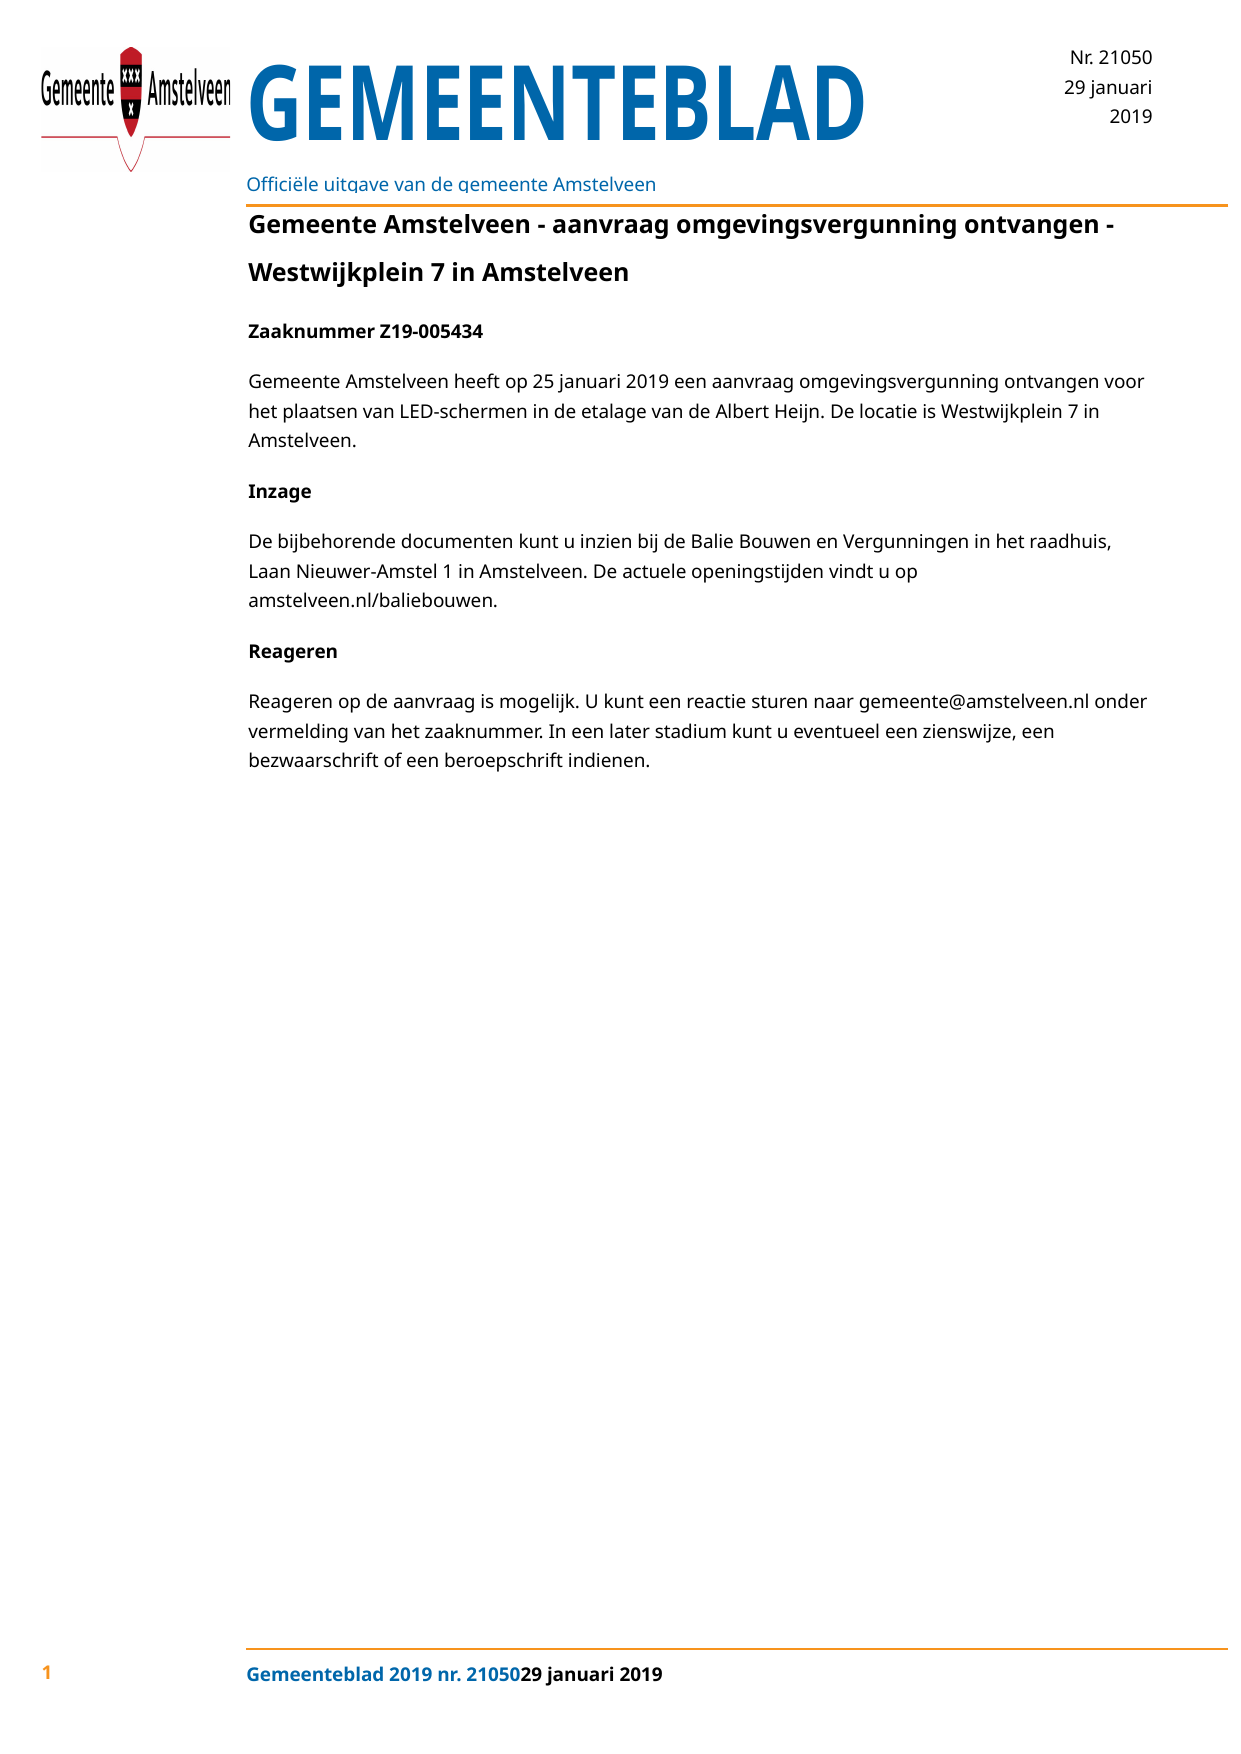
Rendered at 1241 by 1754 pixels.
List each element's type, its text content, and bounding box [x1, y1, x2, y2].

text Gemeente Amstelveen - aanvraag omgevingsvergunning ontvangen - Westwijkplein 7 in Amstelveen [248, 207, 1152, 288]
text Reageren [248, 638, 1152, 664]
text De bijbehorende documenten kunt u inzien bij de Balie Bouwen en Vergunningen in het raadhuis, Laan Nieuwer-Amstel 1 in Amstelveen. De actuele openingstijden vindt u op amstelveen.nl/baliebouwen. [248, 528, 1152, 613]
text Gemeente Amstelveen heeft op 25 januari 2019 een aanvraag omgevingsvergunning ontvangen voor het plaatsen van LED-schermen in de etalage van de Albert Heijn. De locatie is Westwijkplein 7 in Amstelveen. [248, 368, 1152, 453]
text Reageren op de aanvraag is mogelijk. U kunt een reactie sturen naar gemeente@amstelveen.nl onder vermelding van het zaaknummer. In een later stadium kunt u eventueel een zienswijze, een bezwaarschrift of een beroepschrift indienen. [248, 688, 1152, 773]
picture [41, 47, 231, 172]
text Zaaknummer Z19-005434 [248, 318, 1152, 344]
text Inzage [248, 478, 1152, 504]
